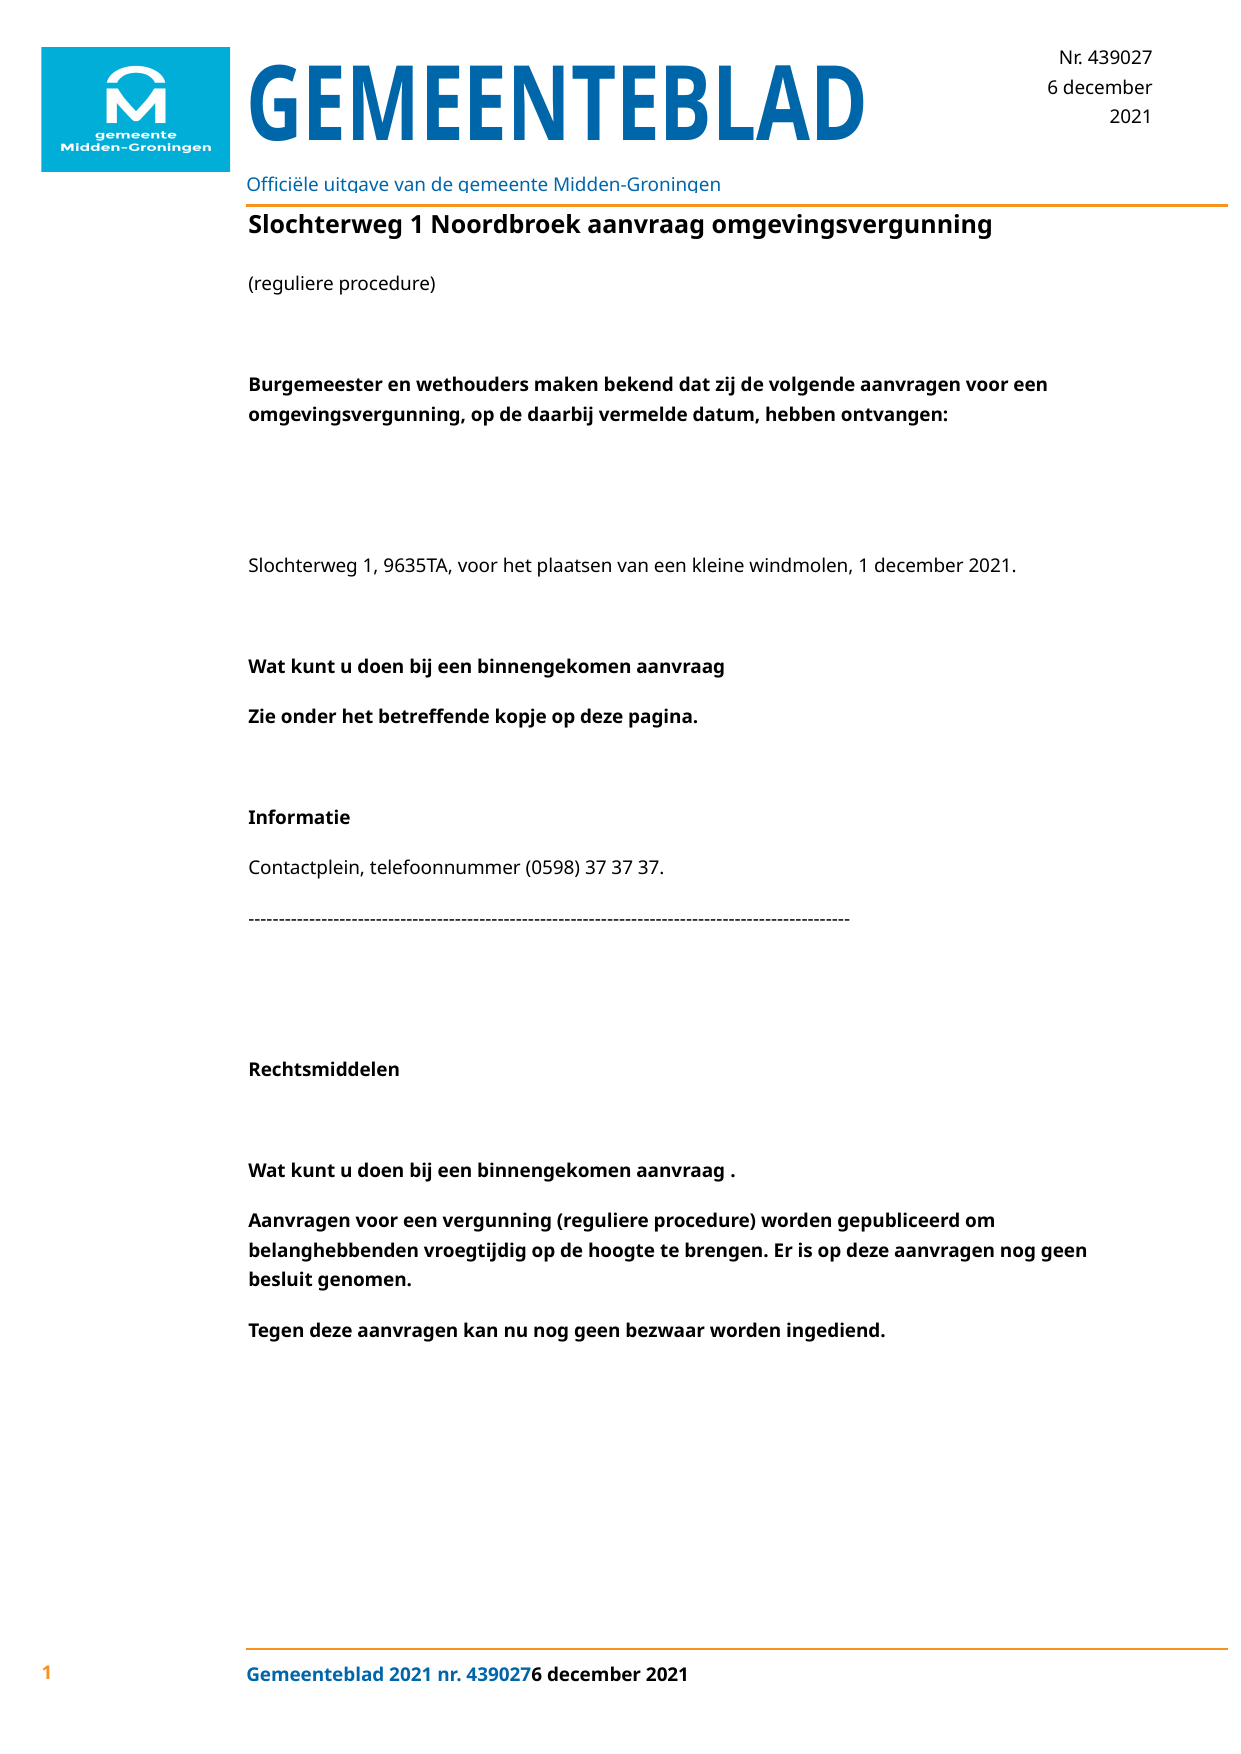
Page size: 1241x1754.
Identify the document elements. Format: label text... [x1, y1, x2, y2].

text Aanvragen voor een vergunning (reguliere procedure) worden gepubliceerd om belanghebbenden vroegtijdig op de hoogte te brengen. Er is op deze aanvragen nog geen besluit genomen. [248, 1207, 1152, 1292]
text Burgemeester en wethouders maken bekend dat zij de volgende aanvragen voor een omgevingsvergunning, op de daarbij vermelde datum, hebben ontvangen: [248, 371, 1152, 426]
text Wat kunt u doen bij een binnengekomen aanvraag [248, 653, 1152, 678]
picture [107, 89, 165, 122]
text Informatie [248, 804, 1152, 830]
text Slochterweg 1, 9635TA, voor het plaatsen van een kleine windmolen, 1 december 2021. [248, 552, 1152, 578]
text Contactplein, telefoonnummer (0598) 37 37 37. [248, 854, 1152, 880]
text Wat kunt u doen bij een binnengekomen aanvraag . [248, 1157, 1152, 1183]
text Slochterweg 1 Noordbroek aanvraag omgevingsvergunning [248, 207, 1152, 241]
text (reguliere procedure) [248, 270, 1152, 296]
picture [108, 66, 164, 82]
text --------------------------------------------------------------------------------------------------- [248, 905, 1152, 931]
picture [184, 146, 190, 153]
text Tegen deze aanvragen kan nu nog geen bezwaar worden ingediend. [248, 1317, 1152, 1343]
text Rechtsmiddelen [248, 1056, 1152, 1082]
text Zie onder het betreffende kopje op deze pagina. [248, 703, 1152, 729]
